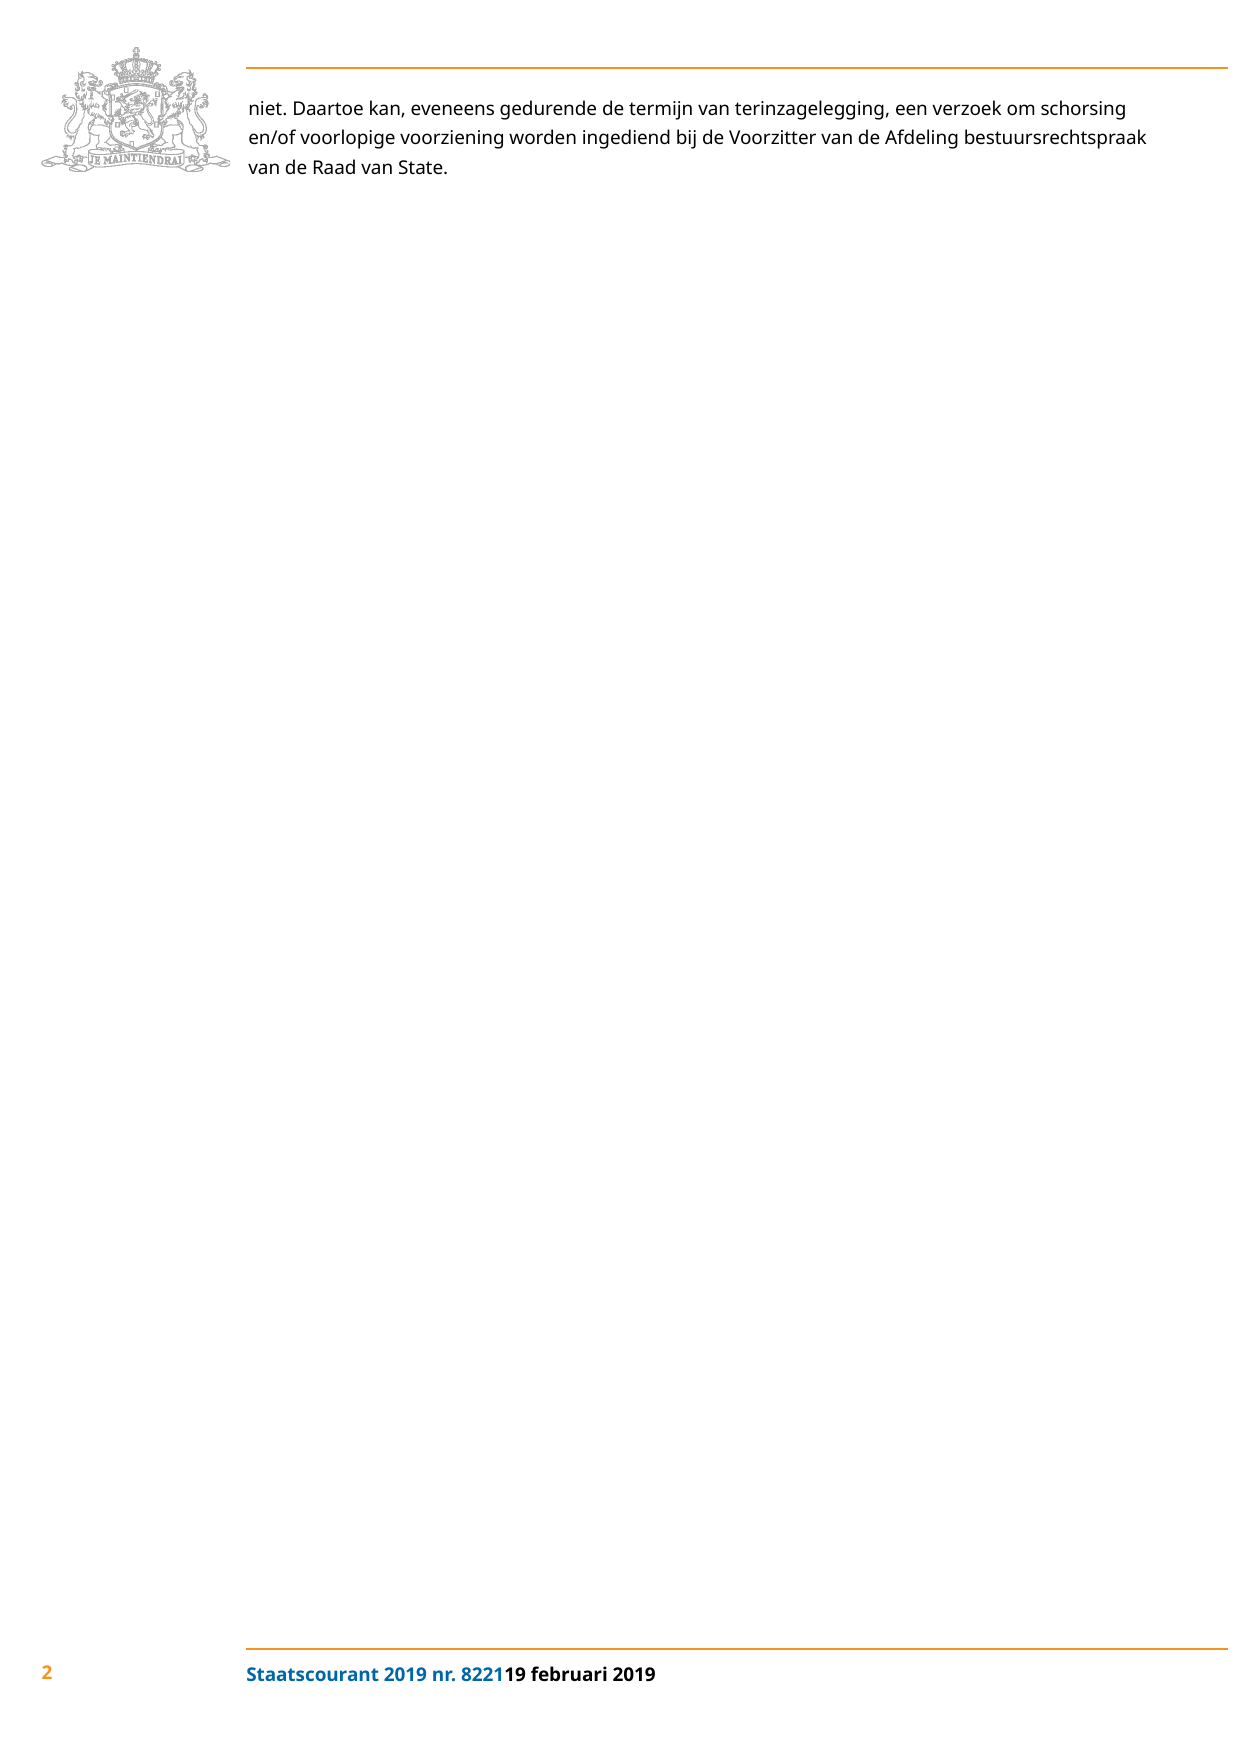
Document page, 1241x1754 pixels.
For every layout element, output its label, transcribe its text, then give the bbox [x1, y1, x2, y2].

picture [41, 47, 231, 172]
text niet. Daartoe kan, eveneens gedurende de termijn van terinzagelegging, een verzoek om schorsing en/of voorlopige voorziening worden ingediend bij de Voorzitter van de Afdeling bestuursrechtspraak van de Raad van State. [248, 95, 1152, 180]
